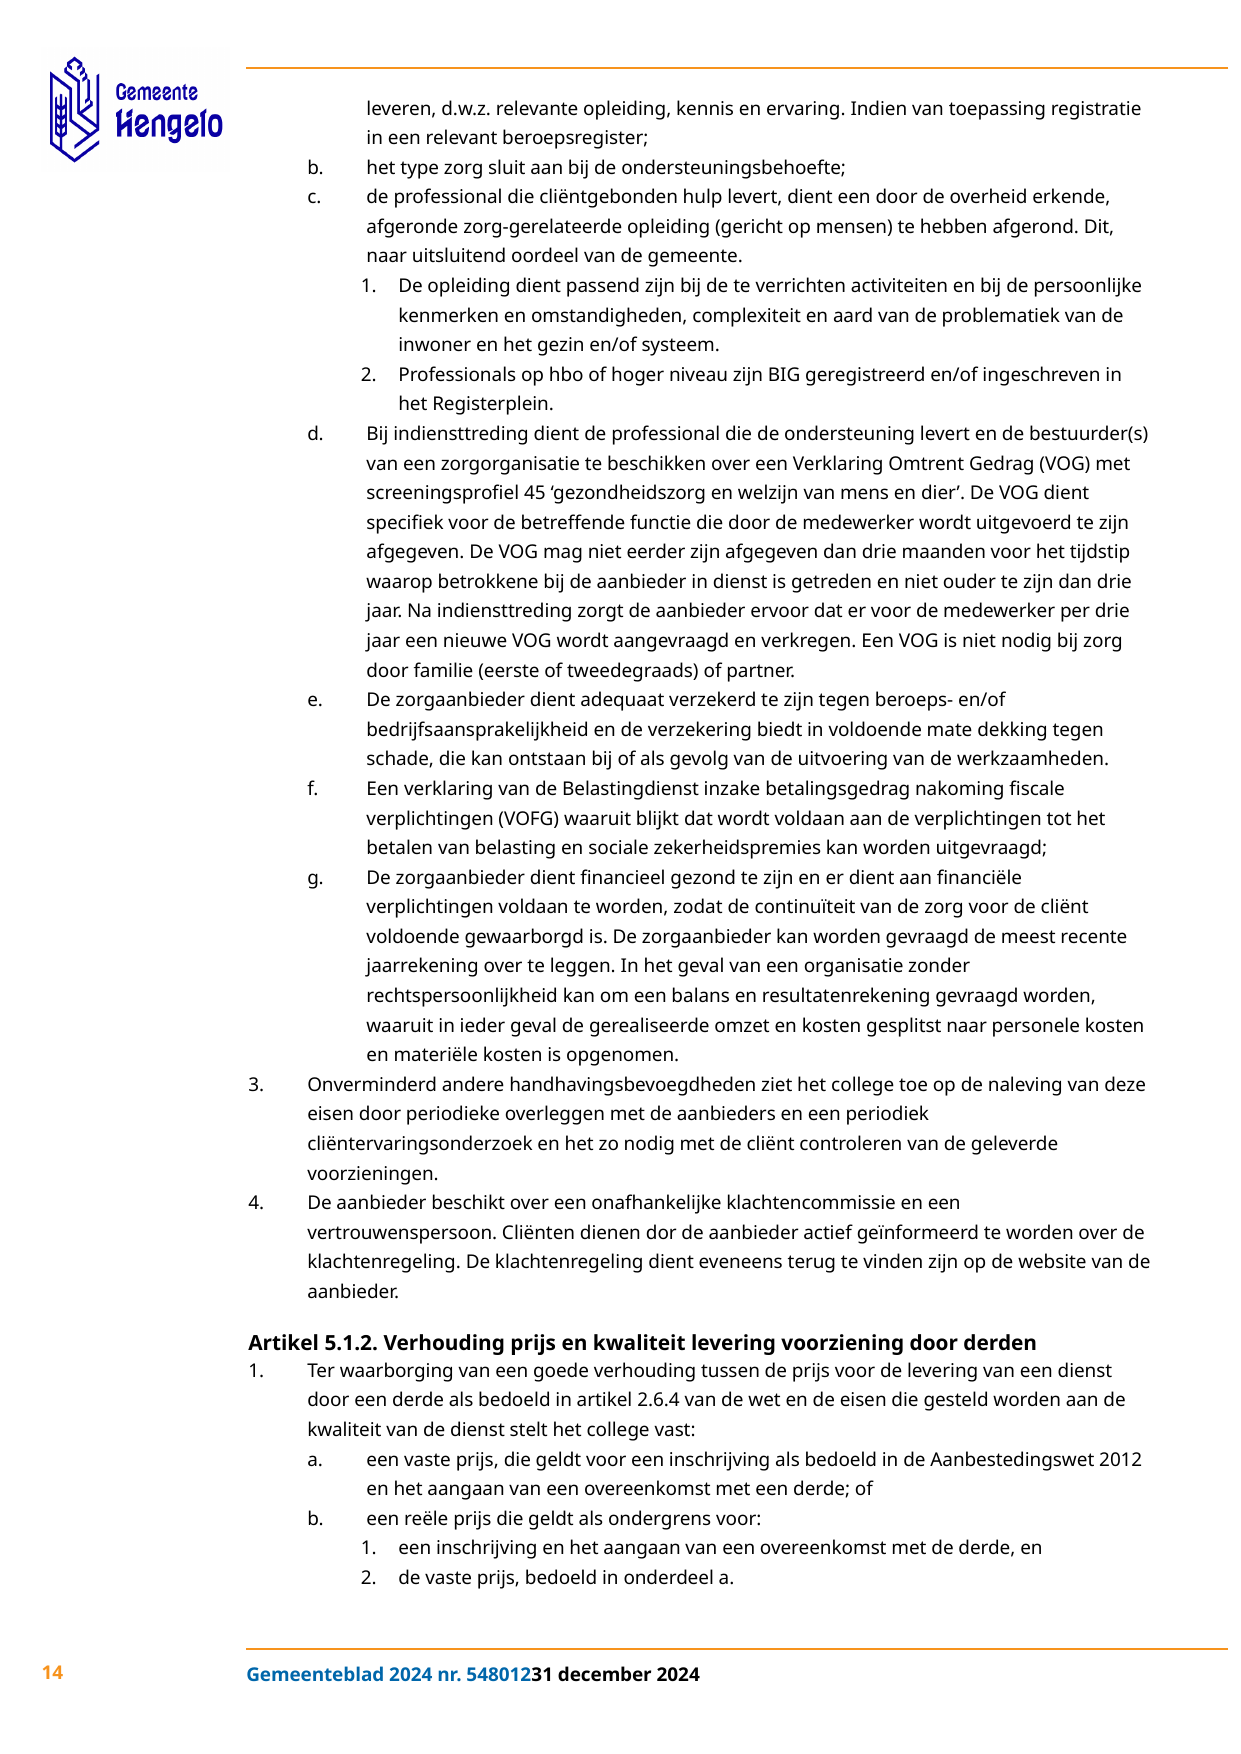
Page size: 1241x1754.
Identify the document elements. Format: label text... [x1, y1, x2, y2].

text Artikel 5.1.2. Verhouding prijs en kwaliteit levering voorziening door derden [248, 1328, 1152, 1357]
list De opleiding dient passend zijn bij de te verrichten activiteiten en bij de persoonlijke kenmerken en omstandigheden, complexiteit en aard van de problematiek van de inwoner en het gezin en/of systeem. [361, 272, 1152, 357]
picture [41, 47, 231, 172]
list leveren, d.w.z. relevante opleiding, kennis en ervaring. Indien van toepassing registratie in een relevant beroepsregister; [307, 95, 1152, 150]
list Ter waarborging van een goede verhouding tussen de prijs voor de levering van een dienst door een derde als bedoeld in artikel 2.6.4 van de wet en de eisen die gesteld worden aan de kwaliteit van de dienst stelt het college vast: [248, 1357, 1152, 1442]
list een vaste prijs, die geldt voor een inschrijving als bedoeld in de Aanbestedingswet 2012 en het aangaan van een overeenkomst met een derde; of [307, 1446, 1152, 1501]
list een reële prijs die geldt als ondergrens voor: [307, 1505, 1152, 1531]
list De zorgaanbieder dient adequaat verzekerd te zijn tegen beroeps- en/of bedrijfsaansprakelijkheid en de verzekering biedt in voldoende mate dekking tegen schade, die kan ontstaan bij of als gevolg van de uitvoering van de werkzaamheden. [307, 686, 1152, 771]
list het type zorg sluit aan bij de ondersteuningsbehoefte; [307, 154, 1152, 180]
list Bij indiensttreding dient de professional die de ondersteuning levert en de bestuurder(s) van een zorgorganisatie te beschikken over een Verklaring Omtrent Gedrag (VOG) met screeningsprofiel 45 ‘gezondheidszorg en welzijn van mens en dier’. De VOG dient specifiek voor de betreffende functie die door de medewerker wordt uitgevoerd te zijn afgegeven. De VOG mag niet eerder zijn afgegeven dan drie maanden voor het tijdstip waarop betrokkene bij de aanbieder in dienst is getreden en niet ouder te zijn dan drie jaar. Na indiensttreding zorgt de aanbieder ervoor dat er voor de medewerker per drie jaar een nieuwe VOG wordt aangevraagd en verkregen. Een VOG is niet nodig bij zorg door familie (eerste of tweedegraads) of partner. [307, 420, 1152, 683]
list de vaste prijs, bedoeld in onderdeel a. [361, 1564, 1152, 1590]
list een inschrijving en het aangaan van een overeenkomst met de derde, en [361, 1534, 1152, 1560]
list De zorgaanbieder dient financieel gezond te zijn en er dient aan financiële verplichtingen voldaan te worden, zodat de continuïteit van de zorg voor de cliënt voldoende gewaarborgd is. De zorgaanbieder kan worden gevraagd de meest recente jaarrekening over te leggen. In het geval van een organisatie zonder rechtspersoonlijkheid kan om een balans en resultatenrekening gevraagd worden, waaruit in ieder geval de gerealiseerde omzet en kosten gesplitst naar personele kosten en materiële kosten is opgenomen. [307, 864, 1152, 1067]
list Onverminderd andere handhavingsbevoegdheden ziet het college toe op de naleving van deze eisen door periodieke overleggen met de aanbieders en een periodiek cliëntervaringsonderzoek en het zo nodig met de cliënt controleren van de geleverde voorzieningen. [248, 1071, 1152, 1186]
list de professional die cliëntgebonden hulp levert, dient een door de overheid erkende, afgeronde zorg-gerelateerde opleiding (gericht op mensen) te hebben afgerond. Dit, naar uitsluitend oordeel van de gemeente. [307, 183, 1152, 268]
list De aanbieder beschikt over een onafhankelijke klachtencommissie en een vertrouwenspersoon. Cliënten dienen dor de aanbieder actief geïnformeerd te worden over de klachtenregeling. De klachtenregeling dient eveneens terug te vinden zijn op de website van de aanbieder. [248, 1189, 1152, 1304]
list Professionals op hbo of hoger niveau zijn BIG geregistreerd en/of ingeschreven in het Registerplein. [361, 361, 1152, 416]
list Een verklaring van de Belastingdienst inzake betalingsgedrag nakoming fiscale verplichtingen (VOFG) waaruit blijkt dat wordt voldaan aan de verplichtingen tot het betalen van belasting en sociale zekerheidspremies kan worden uitgevraagd; [307, 775, 1152, 860]
